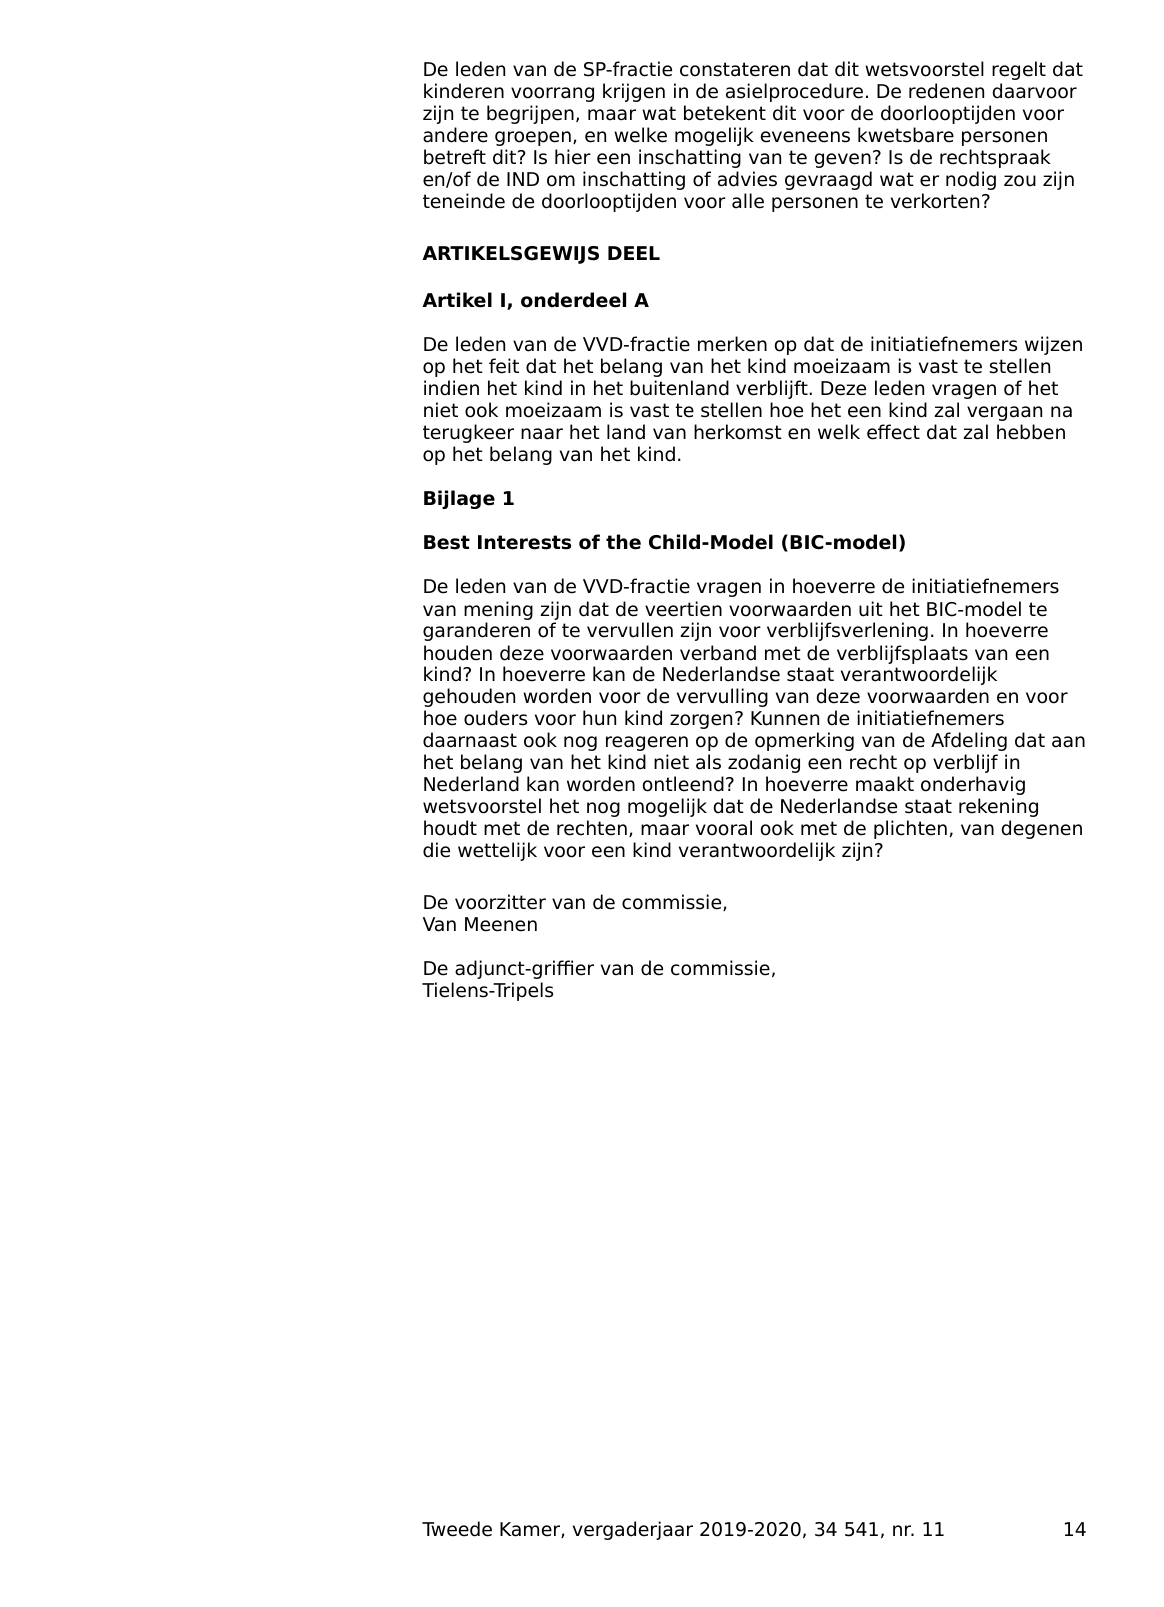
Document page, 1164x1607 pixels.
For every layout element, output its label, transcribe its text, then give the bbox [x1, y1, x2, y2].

text De leden van de SP-fractie constateren dat dit wetsvoorstel regelt dat kinderen voorrang krijgen in de asielprocedure. De redenen daarvoor zijn te begrijpen, maar wat betekent dit voor de doorlooptijden voor andere groepen, en welke mogelijk eveneens kwetsbare personen betreft dit? Is hier een inschatting van te geven? Is de rechtspraak en/of de IND om inschatting of advies gevraagd wat er nodig zou zijn teneinde de doorlooptijden voor alle personen te verkorten? [422, 59, 1087, 213]
subtitle ARTIKELSGEWIJS DEEL [422, 243, 1087, 265]
text De leden van de VVD-fractie merken op dat de initiatiefnemers wijzen op het feit dat het belang van het kind moeizaam is vast te stellen indien het kind in het buitenland verblijft. Deze leden vragen of het niet ook moeizaam is vast te stellen hoe het een kind zal vergaan na terugkeer naar het land van herkomst en welk effect dat zal hebben op het belang van het kind. [422, 334, 1087, 466]
text De voorzitter van de commissie, Van Meenen [422, 892, 1087, 936]
subtitle Best Interests of the Child-Model (BIC-model) [422, 532, 1087, 554]
subtitle Bijlage 1 [422, 488, 1087, 510]
text De adjunct-griffier van de commissie, Tielens-Tripels [422, 958, 1087, 1002]
text De leden van de VVD-fractie vragen in hoeverre de initiatiefnemers van mening zijn dat de veertien voorwaarden uit het BIC-model te garanderen of te vervullen zijn voor verblijfsverlening. In hoeverre houden deze voorwaarden verband met de verblijfsplaats van een kind? In hoeverre kan de Nederlandse staat verantwoordelijk gehouden worden voor de vervulling van deze voorwaarden en voor hoe ouders voor hun kind zorgen? Kunnen de initiatiefnemers daarnaast ook nog reageren op de opmerking van de Afdeling dat aan het belang van het kind niet als zodanig een recht op verblijf in Nederland kan worden ontleend? In hoeverre maakt onderhavig wetsvoorstel het nog mogelijk dat de Nederlandse staat rekening houdt met de rechten, maar vooral ook met de plichten, van degenen die wettelijk voor een kind verantwoordelijk zijn? [422, 576, 1087, 862]
subtitle Artikel I, onderdeel A [422, 290, 1087, 312]
